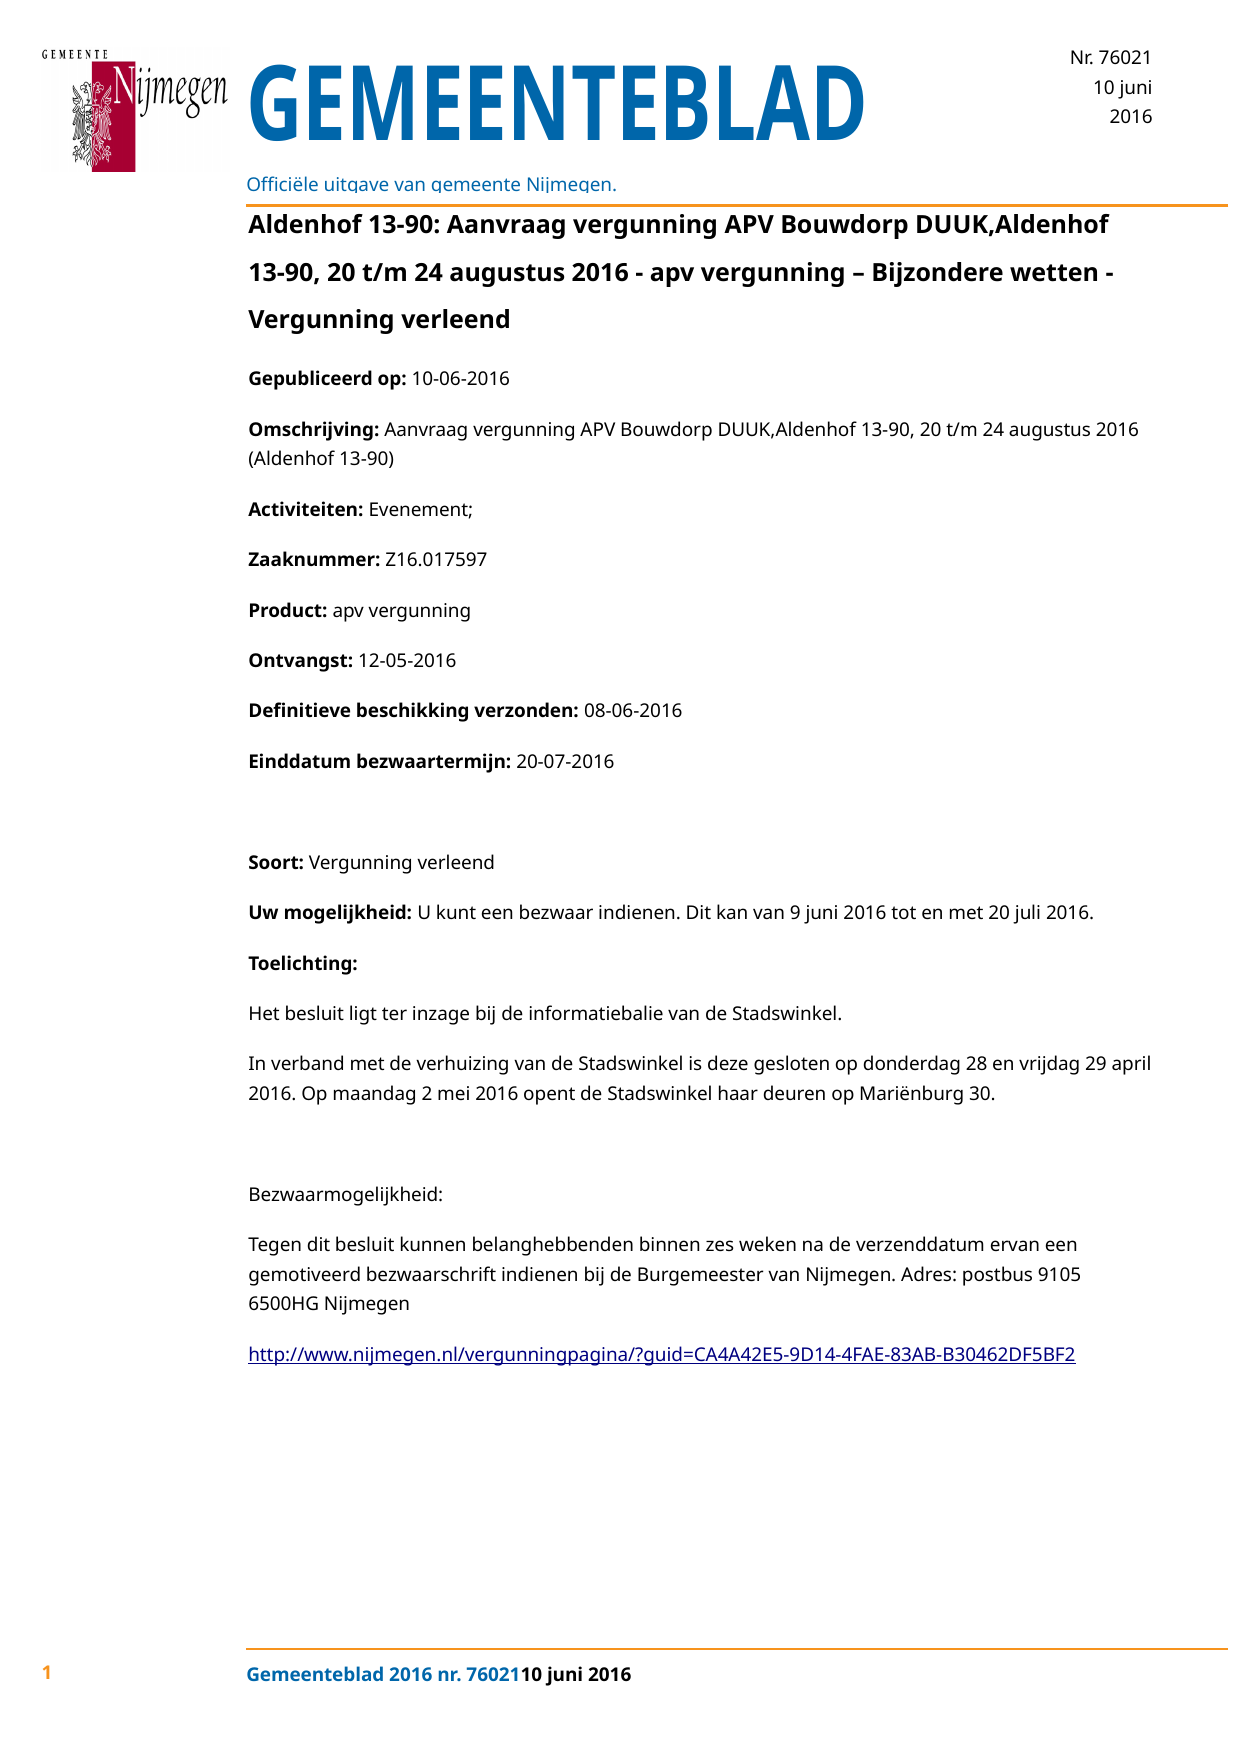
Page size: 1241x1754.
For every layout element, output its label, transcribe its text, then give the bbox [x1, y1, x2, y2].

text Tegen dit besluit kunnen belanghebbenden binnen zes weken na de verzenddatum ervan een gemotiveerd bezwaarschrift indienen bij de Burgemeester van Nijmegen. Adres: postbus 9105 6500HG Nijmegen [248, 1231, 1152, 1316]
text Toelichting: [248, 950, 1152, 975]
text Activiteiten: Evenement; [248, 496, 1152, 522]
text Aldenhof 13-90: Aanvraag vergunning APV Bouwdorp DUUK,Aldenhof 13-90, 20 t/m 24 augustus 2016 - apv vergunning – Bijzondere wetten - Vergunning verleend [248, 207, 1152, 336]
text Ontvangst: 12-05-2016 [248, 647, 1152, 673]
text http://www.nijmegen.nl/vergunningpagina/?guid=CA4A42E5-9D14-4FAE-83AB-B30462DF5BF2 [248, 1341, 1152, 1367]
text Zaaknummer: Z16.017597 [248, 546, 1152, 572]
text Bezwaarmogelijkheid: [248, 1181, 1152, 1207]
text Gepubliceerd op: 10-06-2016 [248, 366, 1152, 391]
text In verband met de verhuizing van de Stadswinkel is deze gesloten op donderdag 28 en vrijdag 29 april 2016. Op maandag 2 mei 2016 opent de Stadswinkel haar deuren op Mariënburg 30. [248, 1051, 1152, 1106]
text Omschrijving: Aanvraag vergunning APV Bouwdorp DUUK,Aldenhof 13-90, 20 t/m 24 augustus 2016 (Aldenhof 13-90) [248, 416, 1152, 471]
text Soort: Vergunning verleend [248, 849, 1152, 874]
text Uw mogelijkheid: U kunt een bezwaar indienen. Dit kan van 9 juni 2016 tot en met 20 juli 2016. [248, 899, 1152, 925]
text Product: apv vergunning [248, 597, 1152, 622]
text Het besluit ligt ter inzage bij de informatiebalie van de Stadswinkel. [248, 1000, 1152, 1026]
text Einddatum bezwaartermijn: 20-07-2016 [248, 748, 1152, 774]
picture [41, 47, 231, 172]
text Definitieve beschikking verzonden: 08-06-2016 [248, 698, 1152, 723]
